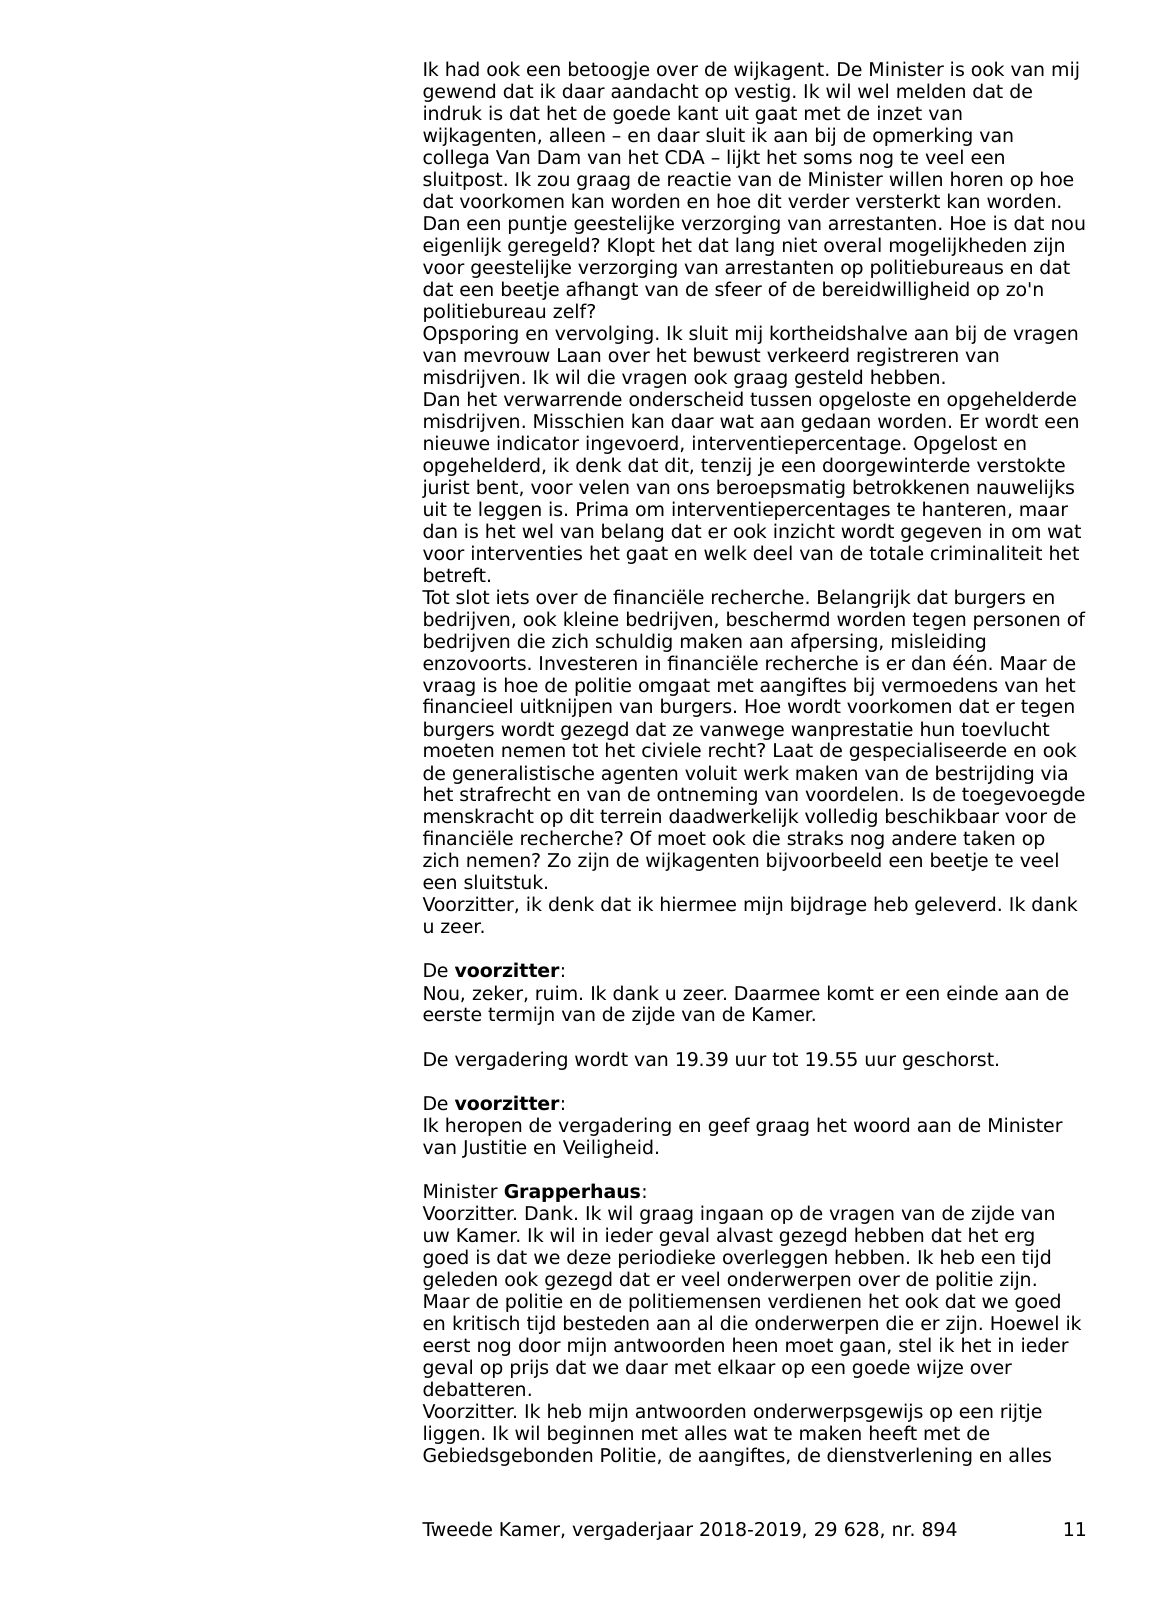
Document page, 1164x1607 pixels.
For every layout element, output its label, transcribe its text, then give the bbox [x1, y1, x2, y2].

text De voorzitter: [422, 960, 1087, 982]
text Nou, zeker, ruim. Ik dank u zeer. Daarmee komt er een einde aan de eerste termijn van de zijde van de Kamer. [422, 982, 1087, 1026]
text Voorzitter. Dank. Ik wil graag ingaan op de vragen van de zijde van uw Kamer. Ik wil in ieder geval alvast gezegd hebben dat het erg goed is dat we deze periodieke overleggen hebben. Ik heb een tijd geleden ook gezegd dat er veel onderwerpen over de politie zijn. Maar de politie en de politiemensen verdienen het ook dat we goed en kritisch tijd besteden aan al die onderwerpen die er zijn. Hoewel ik eerst nog door mijn antwoorden heen moet gaan, stel ik het in ieder geval op prijs dat we daar met elkaar op een goede wijze over debatteren. [422, 1203, 1087, 1401]
text Dan een puntje geestelijke verzorging van arrestanten. Hoe is dat nou eigenlijk geregeld? Klopt het dat lang niet overal mogelijkheden zijn voor geestelijke verzorging van arrestanten op politiebureaus en dat dat een beetje afhangt van de sfeer of de bereidwilligheid op zo'n politiebureau zelf? [422, 213, 1087, 323]
text De voorzitter: [422, 1093, 1087, 1115]
text Minister Grapperhaus: [422, 1181, 1087, 1203]
text Tot slot iets over de financiële recherche. Belangrijk dat burgers en bedrijven, ook kleine bedrijven, beschermd worden tegen personen of bedrijven die zich schuldig maken aan afpersing, misleiding enzovoorts. Investeren in financiële recherche is er dan één. Maar de vraag is hoe de politie omgaat met aangiftes bij vermoedens van het financieel uitknijpen van burgers. Hoe wordt voorkomen dat er tegen burgers wordt gezegd dat ze vanwege wanprestatie hun toevlucht moeten nemen tot het civiele recht? Laat de gespecialiseerde en ook de generalistische agenten voluit werk maken van de bestrijding via het strafrecht en van de ontneming van voordelen. Is de toegevoegde menskracht op dit terrein daadwerkelijk volledig beschikbaar voor de financiële recherche? Of moet ook die straks nog andere taken op zich nemen? Zo zijn de wijkagenten bijvoorbeeld een beetje te veel een sluitstuk. [422, 587, 1087, 894]
text Opsporing en vervolging. Ik sluit mij kortheidshalve aan bij de vragen van mevrouw Laan over het bewust verkeerd registreren van misdrijven. Ik wil die vragen ook graag gesteld hebben. [422, 323, 1087, 389]
text Voorzitter, ik denk dat ik hiermee mijn bijdrage heb geleverd. Ik dank u zeer. [422, 894, 1087, 938]
text Ik had ook een betoogje over de wijkagent. De Minister is ook van mij gewend dat ik daar aandacht op vestig. Ik wil wel melden dat de indruk is dat het de goede kant uit gaat met de inzet van wijkagenten, alleen – en daar sluit ik aan bij de opmerking van collega Van Dam van het CDA – lijkt het soms nog te veel een sluitpost. Ik zou graag de reactie van de Minister willen horen op hoe dat voorkomen kan worden en hoe dit verder versterkt kan worden. [422, 59, 1087, 213]
text De vergadering wordt van 19.39 uur tot 19.55 uur geschorst. [422, 1048, 1087, 1071]
text Dan het verwarrende onderscheid tussen opgeloste en opgehelderde misdrijven. Misschien kan daar wat aan gedaan worden. Er wordt een nieuwe indicator ingevoerd, interventiepercentage. Opgelost en opgehelderd, ik denk dat dit, tenzij je een doorgewinterde verstokte jurist bent, voor velen van ons beroepsmatig betrokkenen nauwelijks uit te leggen is. Prima om interventiepercentages te hanteren, maar dan is het wel van belang dat er ook inzicht wordt gegeven in om wat voor interventies het gaat en welk deel van de totale criminaliteit het betreft. [422, 389, 1087, 587]
text Ik heropen de vergadering en geef graag het woord aan de Minister van Justitie en Veiligheid. [422, 1115, 1087, 1159]
text Voorzitter. Ik heb mijn antwoorden onderwerpsgewijs op een rijtje liggen. Ik wil beginnen met alles wat te maken heeft met de Gebiedsgebonden Politie, de aangiftes, de dienstverlening en alles [422, 1401, 1087, 1467]
